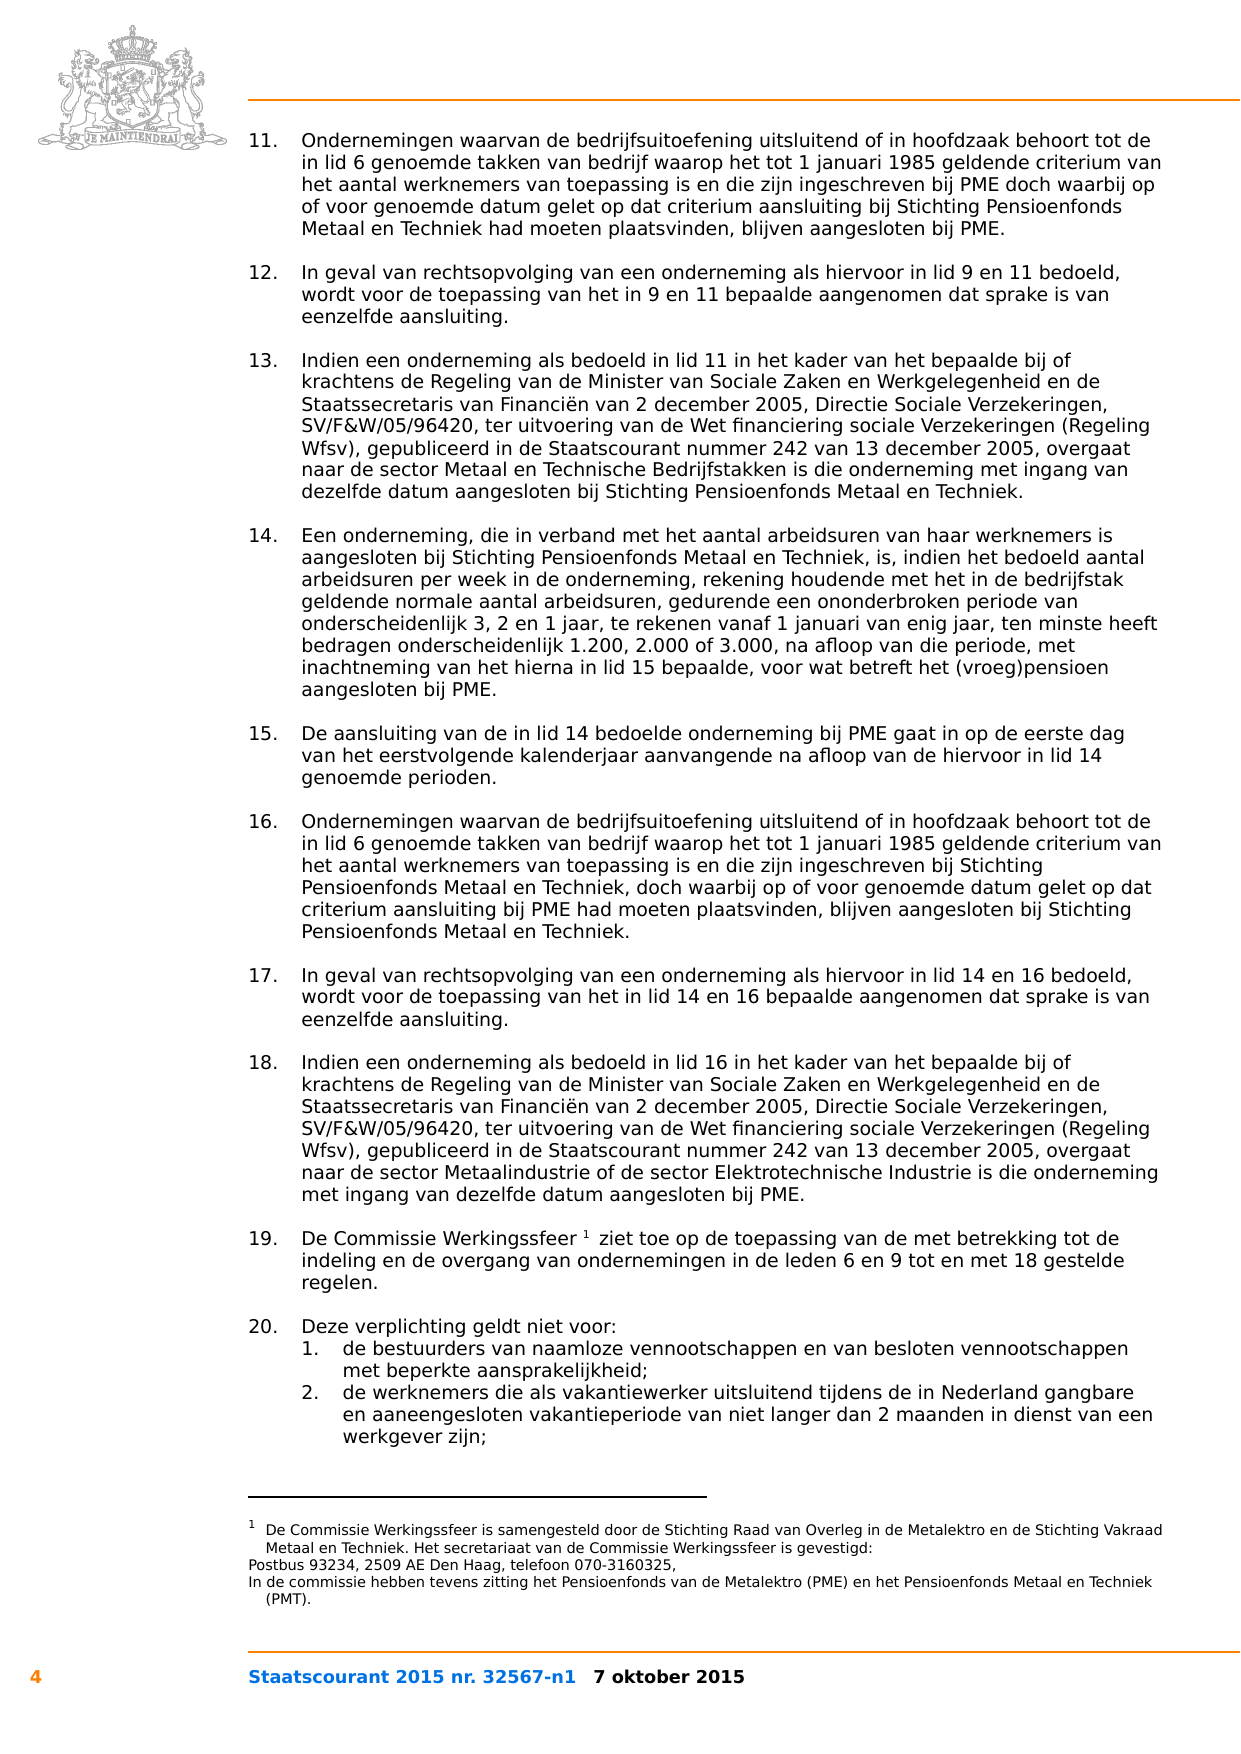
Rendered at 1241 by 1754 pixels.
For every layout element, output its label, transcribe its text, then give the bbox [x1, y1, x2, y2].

text In de commissie hebben tevens zitting het Pensioenfonds van de Metalektro (PME) en het Pensioenfonds Metaal en Techniek (PMT). [248, 1574, 1163, 1608]
text 17. In geval van rechtsopvolging van een onderneming als hiervoor in lid 14 en 16 bedoeld, wordt voor de toepassing van het in lid 14 en 16 bepaalde aangenomen dat sprake is van eenzelfde aansluiting. [248, 964, 1163, 1030]
text 20. Deze verplichting geldt niet voor: [248, 1316, 1163, 1338]
text 16. Ondernemingen waarvan de bedrijfsuitoefening uitsluitend of in hoofdzaak behoort tot de in lid 6 genoemde takken van bedrijf waarop het tot 1 januari 1985 geldende criterium van het aantal werknemers van toepassing is en die zijn ingeschreven bij Stichting Pensioenfonds Metaal en Techniek, doch waarbij op of voor genoemde datum gelet op dat criterium aansluiting bij PME had moeten plaatsvinden, blijven aangesloten bij Stichting Pensioenfonds Metaal en Techniek. [248, 811, 1163, 943]
picture [38, 25, 227, 150]
text 18. Indien een onderneming als bedoeld in lid 16 in het kader van het bepaalde bij of krachtens de Regeling van de Minister van Sociale Zaken en Werkgelegenheid en de Staatssecretaris van Financiën van 2 december 2005, Directie Sociale Verzekeringen, SV/F&W/05/96420, ter uitvoering van de Wet financiering sociale Verzekeringen (Regeling Wfsv), gepubliceerd in de Staatscourant nummer 242 van 13 december 2005, overgaat naar de sector Metaalindustrie of de sector Elektrotechnische Industrie is die onderneming met ingang van dezelfde datum aangesloten bij PME. [248, 1052, 1163, 1206]
text 2. de werknemers die als vakantiewerker uitsluitend tijdens de in Nederland gangbare en aaneengesloten vakantieperiode van niet langer dan 2 maanden in dienst van een werkgever zijn; [301, 1382, 1163, 1448]
text 19. De Commissie Werkingssfeer ziet toe op de toepassing van de met betrekking tot de indeling en de overgang van ondernemingen in de leden 6 en 9 tot en met 18 gestelde regelen. [248, 1228, 1163, 1294]
text 15. De aansluiting van de in lid 14 bedoelde onderneming bij PME gaat in op de eerste dag van het eerstvolgende kalenderjaar aanvangende na afloop van de hiervoor in lid 14 genoemde perioden. [248, 723, 1163, 789]
text 14. Een onderneming, die in verband met het aantal arbeidsuren van haar werknemers is aangesloten bij Stichting Pensioenfonds Metaal en Techniek, is, indien het bedoeld aantal arbeidsuren per week in de onderneming, rekening houdende met het in de bedrijfstak geldende normale aantal arbeidsuren, gedurende een ononderbroken periode van onderscheidenlijk 3, 2 en 1 jaar, te rekenen vanaf 1 januari van enig jaar, ten minste heeft bedragen onderscheidenlijk 1.200, 2.000 of 3.000, na afloop van die periode, met inachtneming van het hierna in lid 15 bepaalde, voor wat betreft het (vroeg)pensioen aangesloten bij PME. [248, 525, 1163, 701]
text Postbus 93234, 2509 AE Den Haag, telefoon 070-3160325, [248, 1557, 1163, 1574]
text De Commissie Werkingssfeer is samengesteld door de Stichting Raad van Overleg in de Metalektro en de Stichting Vakraad Metaal en Techniek. Het secretariaat van de Commissie Werkingssfeer is gevestigd: [248, 1518, 1163, 1557]
text 12. In geval van rechtsopvolging van een onderneming als hiervoor in lid 9 en 11 bedoeld, wordt voor de toepassing van het in 9 en 11 bepaalde aangenomen dat sprake is van eenzelfde aansluiting. [248, 262, 1163, 328]
text 11. Ondernemingen waarvan de bedrijfsuitoefening uitsluitend of in hoofdzaak behoort tot de in lid 6 genoemde takken van bedrijf waarop het tot 1 januari 1985 geldende criterium van het aantal werknemers van toepassing is en die zijn ingeschreven bij PME doch waarbij op of voor genoemde datum gelet op dat criterium aansluiting bij Stichting Pensioenfonds Metaal en Techniek had moeten plaatsvinden, blijven aangesloten bij PME. [248, 130, 1163, 240]
text 13. Indien een onderneming als bedoeld in lid 11 in het kader van het bepaalde bij of krachtens de Regeling van de Minister van Sociale Zaken en Werkgelegenheid en de Staatssecretaris van Financiën van 2 december 2005, Directie Sociale Verzekeringen, SV/F&W/05/96420, ter uitvoering van de Wet financiering sociale Verzekeringen (Regeling Wfsv), gepubliceerd in de Staatscourant nummer 242 van 13 december 2005, overgaat naar de sector Metaal en Technische Bedrijfstakken is die onderneming met ingang van dezelfde datum aangesloten bij Stichting Pensioenfonds Metaal en Techniek. [248, 349, 1163, 503]
text 1. de bestuurders van naamloze vennootschappen en van besloten vennootschappen met beperkte aansprakelijkheid; [301, 1338, 1163, 1382]
